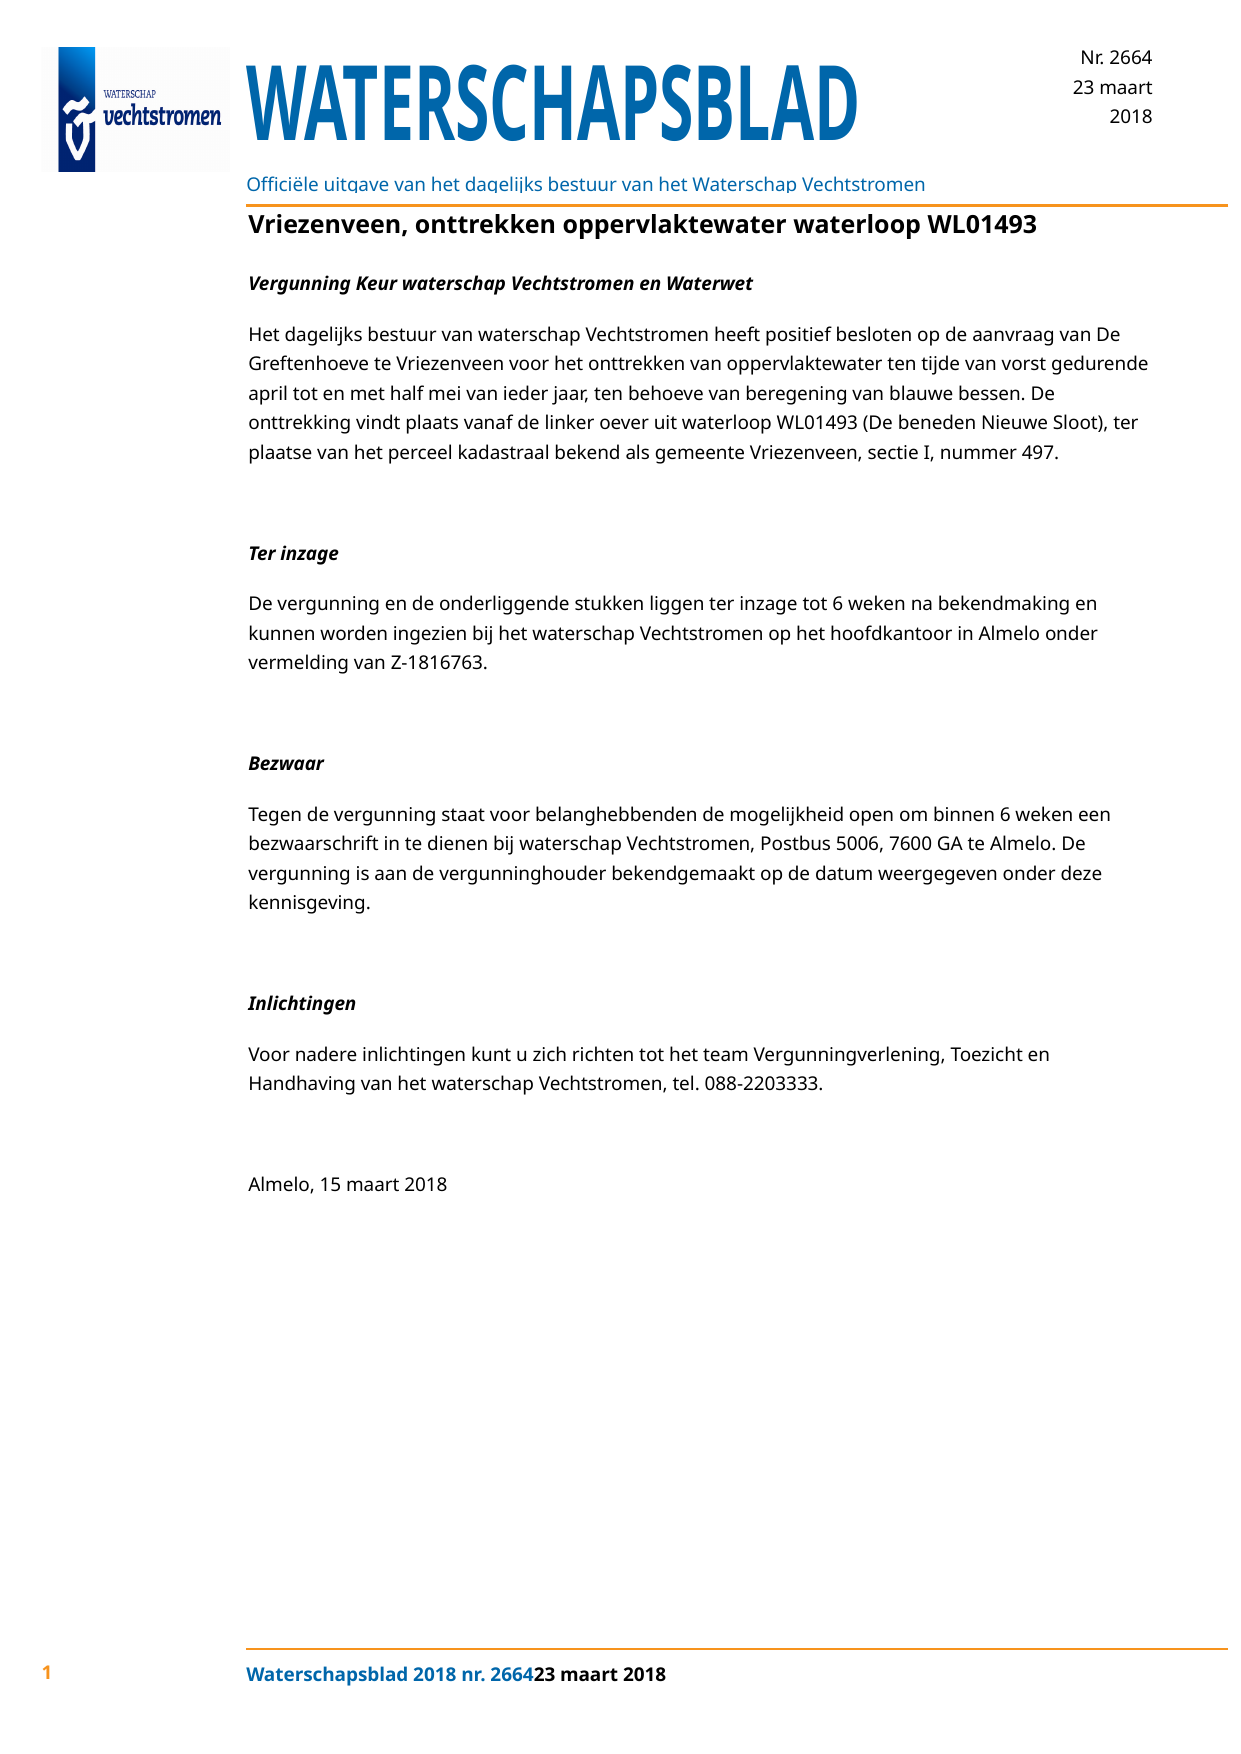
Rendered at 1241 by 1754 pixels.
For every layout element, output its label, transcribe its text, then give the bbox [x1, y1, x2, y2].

text Bezwaar [248, 750, 1152, 776]
text Vriezenveen, onttrekken oppervlaktewater waterloop WL01493 [248, 207, 1152, 241]
text Tegen de vergunning staat voor belanghebbenden de mogelijkheid open om binnen 6 weken een bezwaarschrift in te dienen bij waterschap Vechtstromen, Postbus 5006, 7600 GA te Almelo. De vergunning is aan de vergunninghouder bekendgemaakt op de datum weergegeven onder deze kennisgeving. [248, 801, 1152, 915]
picture [41, 47, 231, 172]
text Voor nadere inlichtingen kunt u zich richten tot het team Vergunningverlening, Toezicht en Handhaving van het waterschap Vechtstromen, tel. 088-2203333. [248, 1041, 1152, 1096]
text Almelo, 15 maart 2018 [248, 1171, 1152, 1197]
text Ter inzage [248, 540, 1152, 566]
text De vergunning en de onderliggende stukken liggen ter inzage tot 6 weken na bekendmaking en kunnen worden ingezien bij het waterschap Vechtstromen op het hoofdkantoor in Almelo onder vermelding van Z-1816763. [248, 590, 1152, 675]
text Inlichtingen [248, 990, 1152, 1016]
text Vergunning Keur waterschap Vechtstromen en Waterwet [248, 270, 1152, 296]
text Het dagelijks bestuur van waterschap Vechtstromen heeft positief besloten op de aanvraag van De Greftenhoeve te Vriezenveen voor het onttrekken van oppervlaktewater ten tijde van vorst gedurende april tot en met half mei van ieder jaar, ten behoeve van beregening van blauwe bessen. De onttrekking vindt plaats vanaf de linker oever uit waterloop WL01493 (De beneden Nieuwe Sloot), ter plaatse van het perceel kadastraal bekend als gemeente Vriezenveen, sectie I, nummer 497. [248, 321, 1152, 465]
